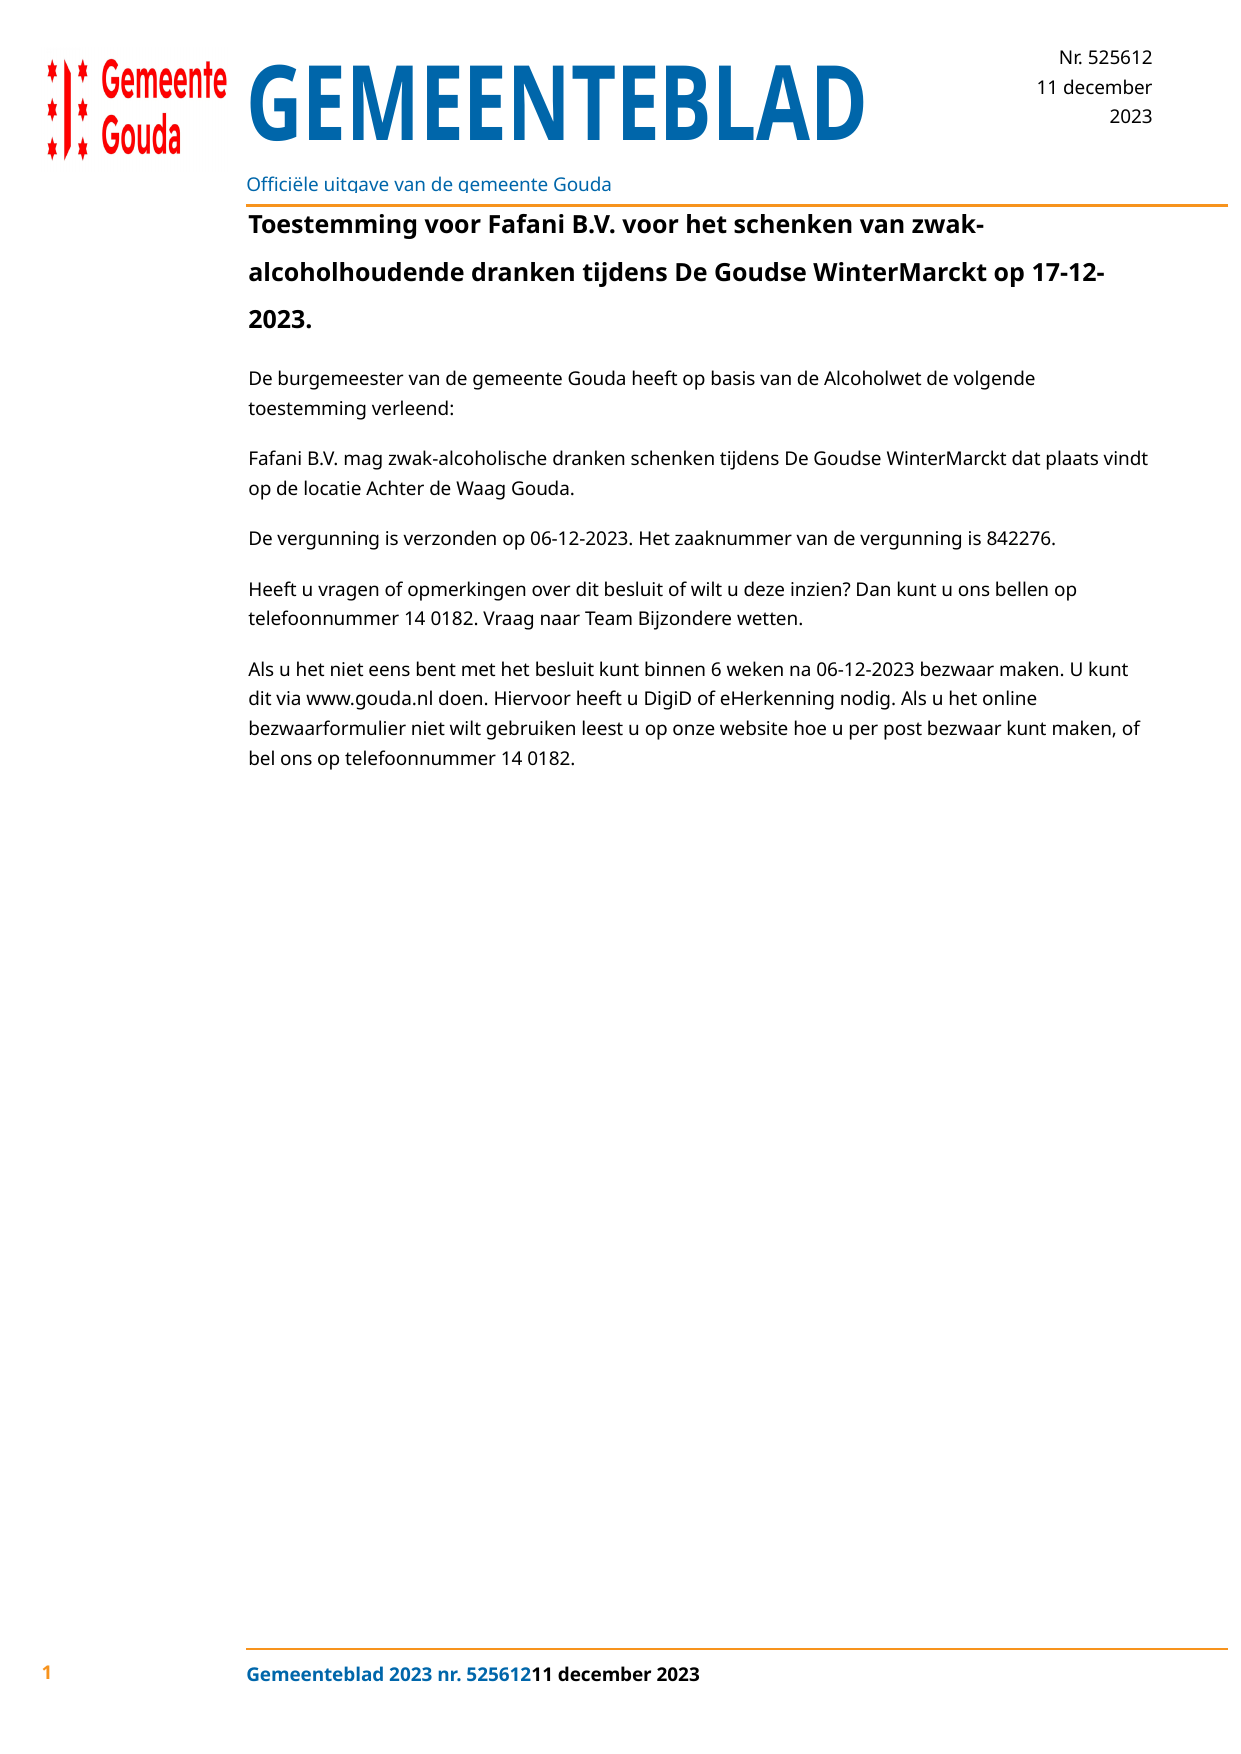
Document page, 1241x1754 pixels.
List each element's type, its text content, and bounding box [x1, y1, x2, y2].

text De vergunning is verzonden op 06-12-2023. Het zaaknummer van de vergunning is 842276. [248, 526, 1152, 551]
text Fafani B.V. mag zwak-alcoholische dranken schenken tijdens De Goudse WinterMarckt dat plaats vindt op de locatie Achter de Waag Gouda. [248, 446, 1152, 501]
picture [41, 47, 231, 172]
text Als u het niet eens bent met het besluit kunt binnen 6 weken na 06-12-2023 bezwaar maken. U kunt dit via www.gouda.nl doen. Hiervoor heeft u DigiD of eHerkenning nodig. Als u het online bezwaarformulier niet wilt gebruiken leest u op onze website hoe u per post bezwaar kunt maken, of bel ons op telefoonnummer 14 0182. [248, 656, 1152, 770]
text Toestemming voor Fafani B.V. voor het schenken van zwak-alcoholhoudende dranken tijdens De Goudse WinterMarckt op 17-12-2023. [248, 207, 1152, 336]
text De burgemeester van de gemeente Gouda heeft op basis van de Alcoholwet de volgende toestemming verleend: [248, 366, 1152, 421]
text Heeft u vragen of opmerkingen over dit besluit of wilt u deze inzien? Dan kunt u ons bellen op telefoonnummer 14 0182. Vraag naar Team Bijzondere wetten. [248, 576, 1152, 631]
